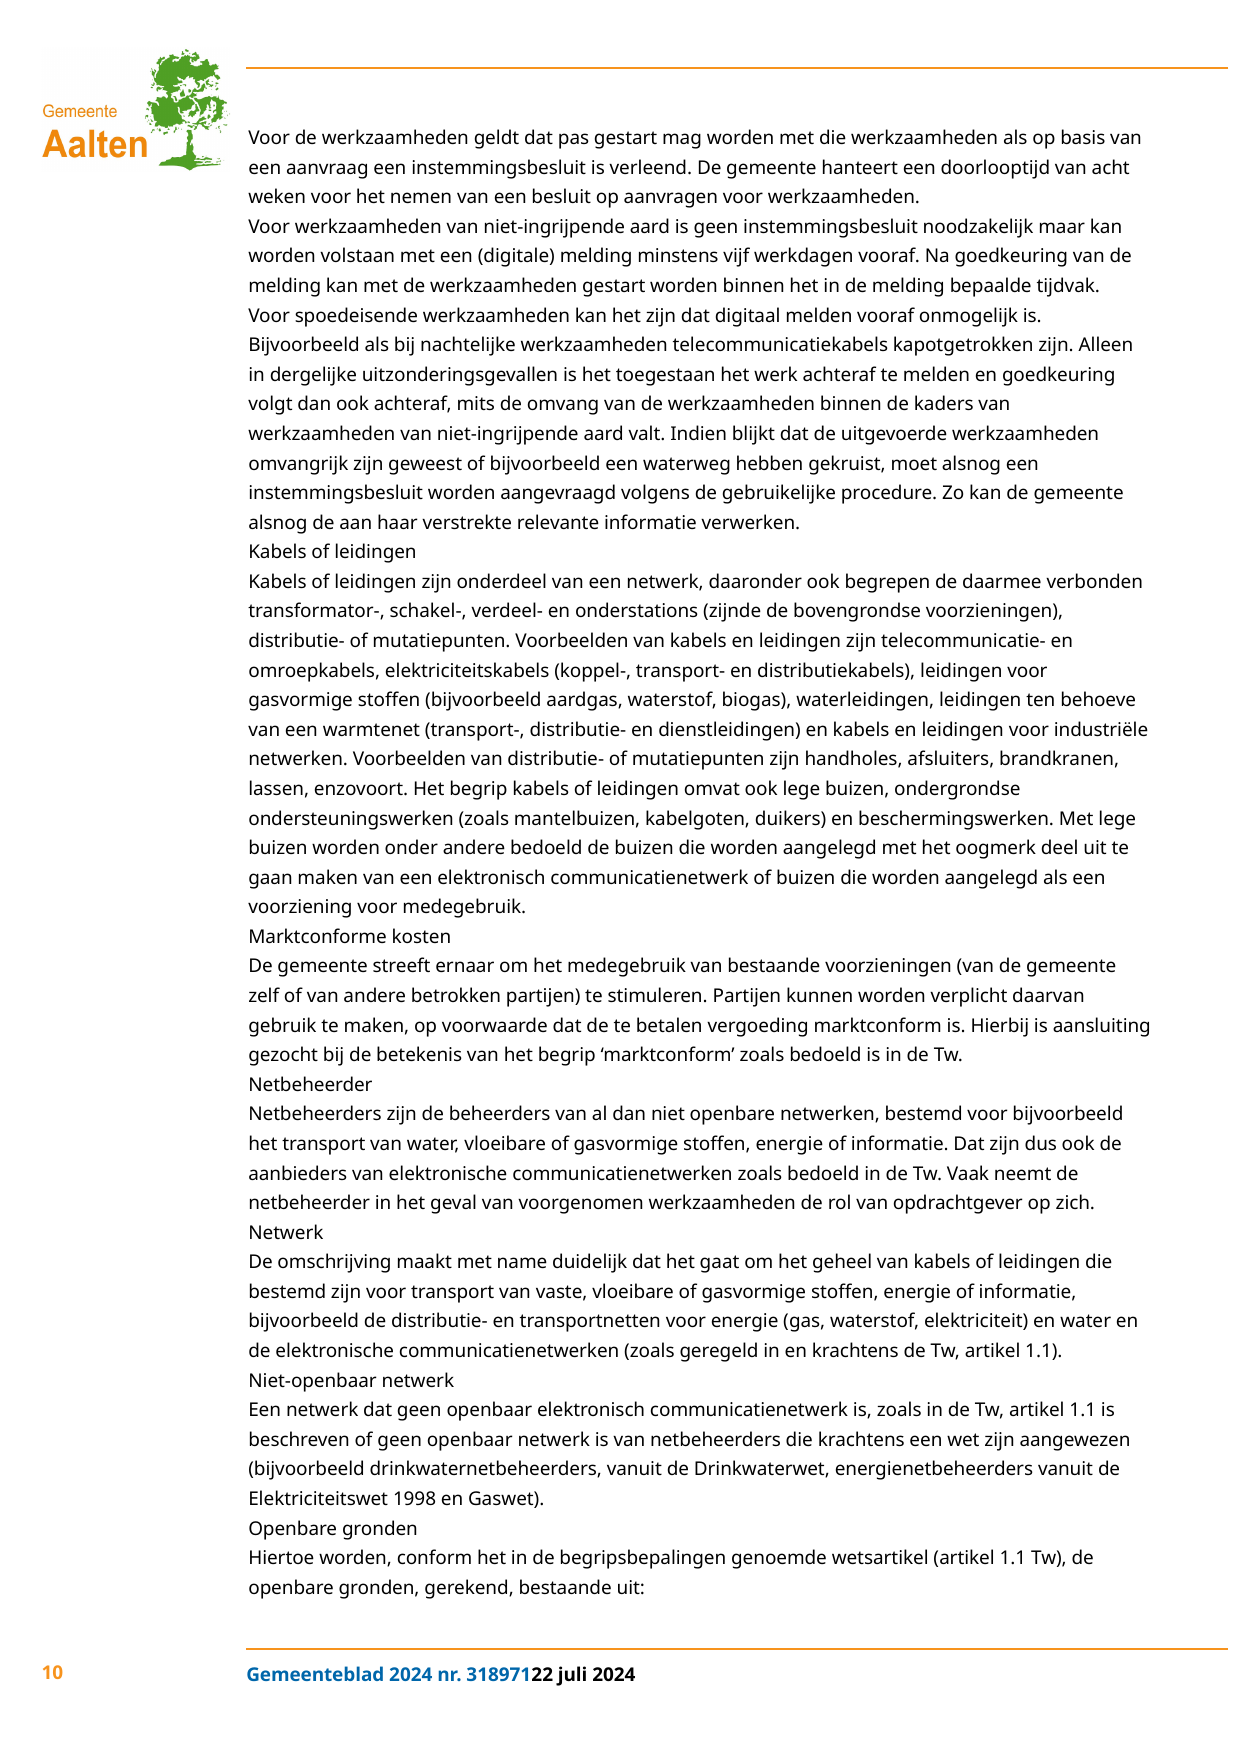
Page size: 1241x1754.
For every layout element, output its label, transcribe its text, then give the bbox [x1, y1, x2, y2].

text Voor spoedeisende werkzaamheden kan het zijn dat digitaal melden vooraf onmogelijk is. Bijvoorbeeld als bij nachtelijke werkzaamheden telecommunicatiekabels kapotgetrokken zijn. Alleen in dergelijke uitzonderingsgevallen is het toegestaan het werk achteraf te melden en goedkeuring volgt dan ook achteraf, mits de omvang van de werkzaamheden binnen de kaders van werkzaamheden van niet-ingrijpende aard valt. Indien blijkt dat de uitgevoerde werkzaamheden omvangrijk zijn geweest of bijvoorbeeld een waterweg hebben gekruist, moet alsnog een instemmingsbesluit worden aangevraagd volgens de gebruikelijke procedure. Zo kan de gemeente alsnog de aan haar verstrekte relevante informatie verwerken. [248, 302, 1152, 535]
text Kabels of leidingen zijn onderdeel van een netwerk, daaronder ook begrepen de daarmee verbonden transformator-, schakel-, verdeel- en onderstations (zijnde de bovengrondse voorzieningen), distributie- of mutatiepunten. Voorbeelden van kabels en leidingen zijn telecommunicatie- en omroepkabels, elektriciteitskabels (koppel-, transport- en distributiekabels), leidingen voor gasvormige stoffen (bijvoorbeeld aardgas, waterstof, biogas), waterleidingen, leidingen ten behoeve van een warmtenet (transport-, distributie- en dienstleidingen) en kabels en leidingen voor industriële netwerken. Voorbeelden van distributie- of mutatiepunten zijn handholes, afsluiters, brandkranen, lassen, enzovoort. Het begrip kabels of leidingen omvat ook lege buizen, ondergrondse ondersteuningswerken (zoals mantelbuizen, kabelgoten, duikers) en beschermingswerken. Met lege buizen worden onder andere bedoeld de buizen die worden aangelegd met het oogmerk deel uit te gaan maken van een elektronisch communicatienetwerk of buizen die worden aangelegd als een voorziening voor medegebruik. [248, 568, 1152, 919]
text Hiertoe worden, conform het in de begripsbepalingen genoemde wetsartikel (artikel 1.1 Tw), de openbare gronden, gerekend, bestaande uit: [248, 1544, 1152, 1600]
text Netbeheerder [248, 1071, 1152, 1097]
text Niet-openbaar netwerk [248, 1367, 1152, 1393]
text Een netwerk dat geen openbaar elektronisch communicatienetwerk is, zoals in de Tw, artikel 1.1 is beschreven of geen openbaar netwerk is van netbeheerders die krachtens een wet zijn aangewezen (bijvoorbeeld drinkwaternetbeheerders, vanuit de Drinkwaterwet, energienetbeheerders vanuit de Elektriciteitswet 1998 en Gaswet). [248, 1396, 1152, 1511]
text Voor werkzaamheden van niet-ingrijpende aard is geen instemmingsbesluit noodzakelijk maar kan worden volstaan met een (digitale) melding minstens vijf werkdagen vooraf. Na goedkeuring van de melding kan met de werkzaamheden gestart worden binnen het in de melding bepaalde tijdvak. [248, 213, 1152, 298]
text De gemeente streeft ernaar om het medegebruik van bestaande voorzieningen (van de gemeente zelf of van andere betrokken partijen) te stimuleren. Partijen kunnen worden verplicht daarvan gebruik te maken, op voorwaarde dat de te betalen vergoeding marktconform is. Hierbij is aansluiting gezocht bij de betekenis van het begrip ‘marktconform’ zoals bedoeld is in de Tw. [248, 953, 1152, 1067]
text De omschrijving maakt met name duidelijk dat het gaat om het geheel van kabels of leidingen die bestemd zijn voor transport van vaste, vloeibare of gasvormige stoffen, energie of informatie, bijvoorbeeld de distributie- en transportnetten voor energie (gas, waterstof, elektriciteit) en water en de elektronische communicatienetwerken (zoals geregeld in en krachtens de Tw, artikel 1.1). [248, 1248, 1152, 1363]
text Marktconforme kosten [248, 923, 1152, 949]
text Openbare gronden [248, 1515, 1152, 1541]
picture [41, 47, 231, 172]
text Voor de werkzaamheden geldt dat pas gestart mag worden met die werkzaamheden als op basis van een aanvraag een instemmingsbesluit is verleend. De gemeente hanteert een doorlooptijd van acht weken voor het nemen van een besluit op aanvragen voor werkzaamheden. [248, 124, 1152, 209]
text Kabels of leidingen [248, 538, 1152, 564]
text Netwerk [248, 1219, 1152, 1245]
text Netbeheerders zijn de beheerders van al dan niet openbare netwerken, bestemd voor bijvoorbeeld het transport van water, vloeibare of gasvormige stoffen, energie of informatie. Dat zijn dus ook de aanbieders van elektronische communicatienetwerken zoals bedoeld in de Tw. Vaak neemt de netbeheerder in het geval van voorgenomen werkzaamheden de rol van opdrachtgever op zich. [248, 1101, 1152, 1215]
